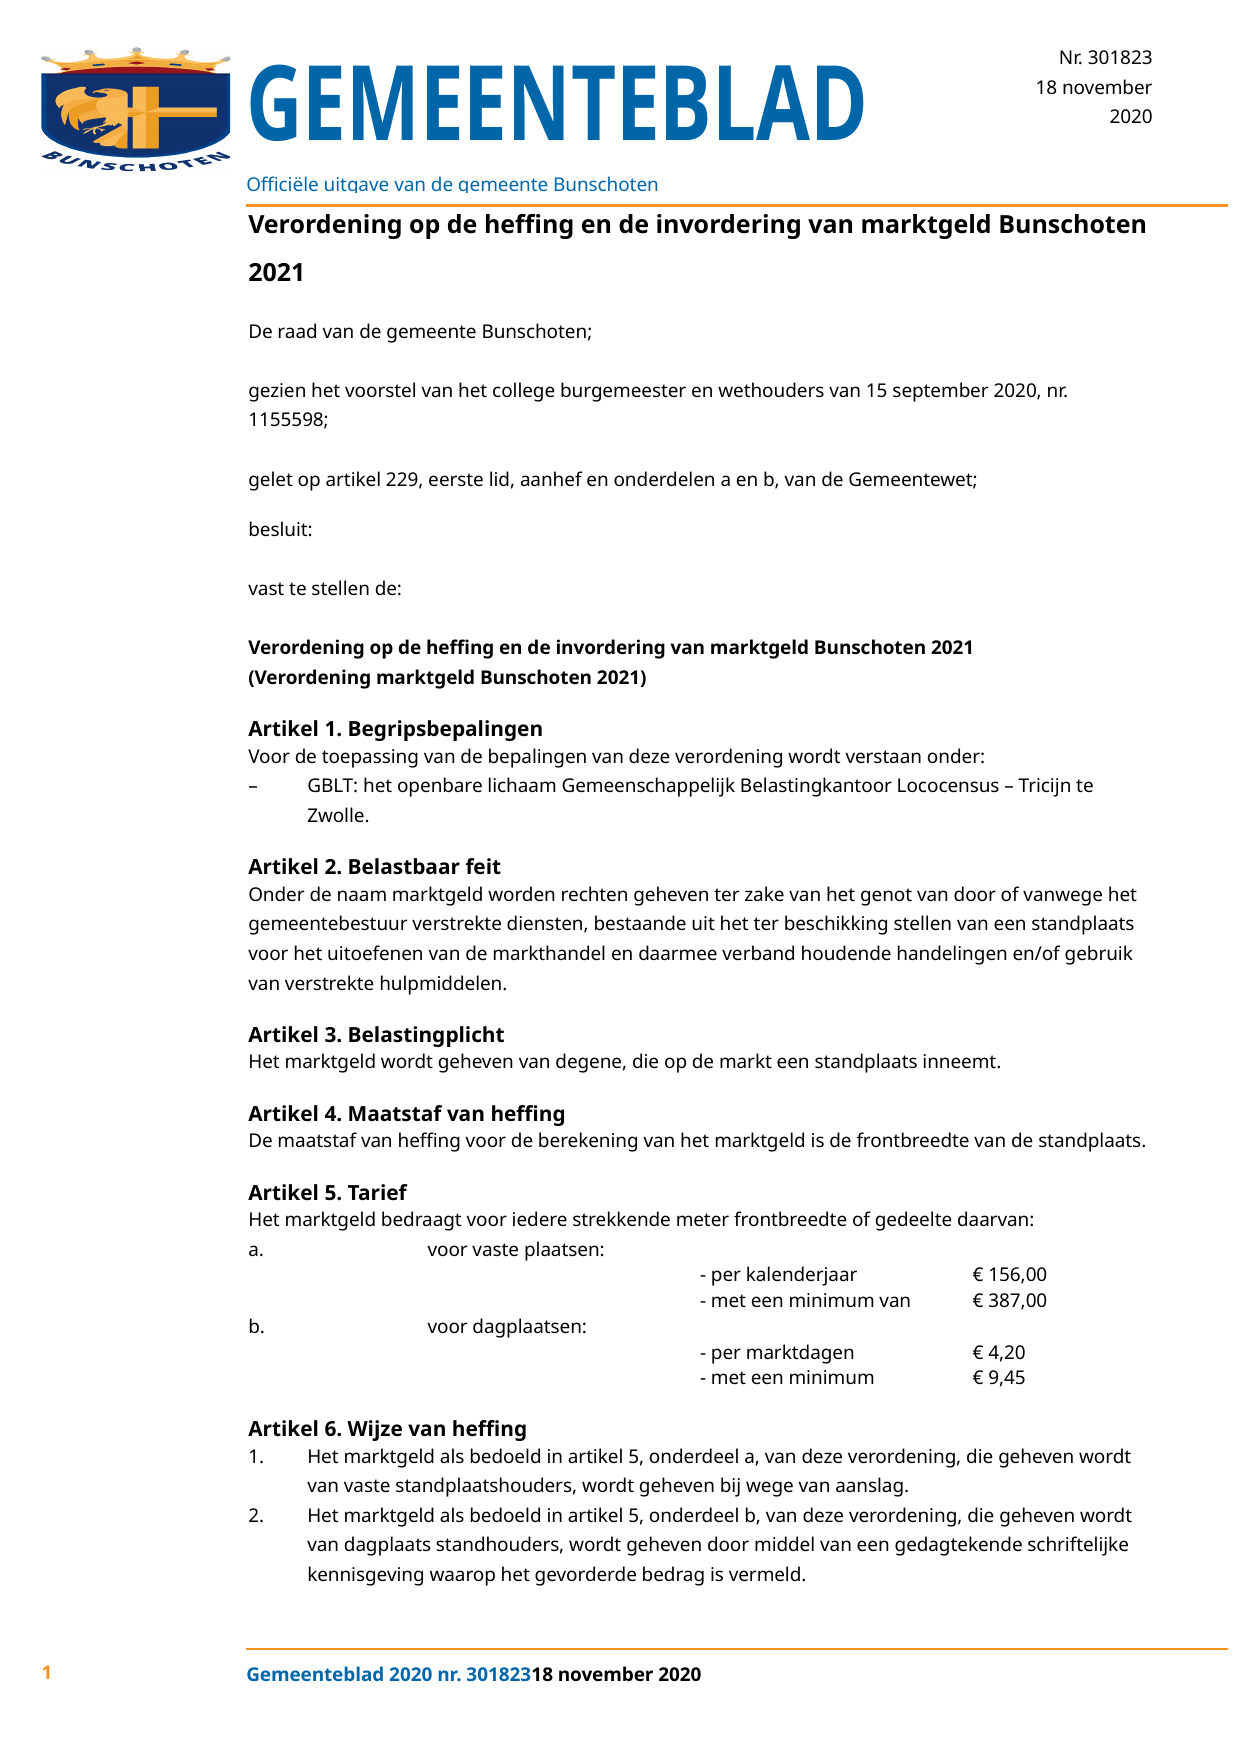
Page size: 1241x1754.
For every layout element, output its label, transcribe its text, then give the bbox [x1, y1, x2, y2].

table_cell [427, 1262, 700, 1287]
table_header a. [248, 1236, 427, 1262]
table_cell [427, 1339, 700, 1364]
text (Verordening marktgeld Bunschoten 2021) [248, 664, 1152, 690]
list Het marktgeld als bedoeld in artikel 5, onderdeel b, van deze verordening, die geheven wordt van dagplaats standhouders, wordt geheven door middel van een gedagtekende schriftelijke kennisgeving waarop het gevorderde bedrag is vermeld. [248, 1502, 1152, 1587]
text Voor de toepassing van de bepalingen van deze verordening wordt verstaan onder: [248, 743, 1152, 769]
text Artikel 2. Belastbaar feit [248, 852, 1152, 881]
table_cell voor dagplaatsen: [427, 1313, 700, 1339]
text besluit: [248, 516, 1152, 542]
table_cell € 387,00 [973, 1288, 1152, 1313]
table_cell € 9,45 [973, 1365, 1152, 1390]
text De maatstaf van heffing voor de berekening van het marktgeld is de frontbreedte van de standplaats. [248, 1127, 1152, 1153]
text Het marktgeld wordt geheven van degene, die op de markt een standplaats inneemt. [248, 1048, 1152, 1074]
text Artikel 4. Maatstaf van heffing [248, 1099, 1152, 1127]
table_cell - met een minimum van [700, 1288, 972, 1313]
table_cell [427, 1288, 700, 1313]
table_cell [248, 1262, 427, 1287]
table_cell € 156,00 [973, 1262, 1152, 1287]
table_header [700, 1236, 972, 1262]
text Artikel 5. Tarief [248, 1178, 1152, 1206]
table_header voor vaste plaatsen: [427, 1236, 700, 1262]
picture [41, 47, 231, 172]
table_cell b. [248, 1313, 427, 1339]
text Artikel 3. Belastingplicht [248, 1020, 1152, 1048]
table_cell [973, 1313, 1152, 1339]
text gelet op artikel 229, eerste lid, aanhef en onderdelen a en b, van de Gemeentewet; [248, 466, 1152, 492]
text Verordening op de heffing en de invordering van marktgeld Bunschoten 2021 [248, 634, 1152, 660]
table_cell - per marktdagen [700, 1339, 972, 1364]
table_header [973, 1236, 1152, 1262]
table_cell [248, 1365, 427, 1390]
table_cell € 4,20 [973, 1339, 1152, 1364]
table_cell - met een minimum [700, 1365, 972, 1390]
list GBLT: het openbare lichaam Gemeenschappelijk Belastingkantoor Lococensus – Tricijn te Zwolle. [248, 772, 1152, 828]
text Artikel 6. Wijze van heffing [248, 1414, 1152, 1443]
table_cell [248, 1339, 427, 1364]
table_cell [427, 1365, 700, 1390]
text Artikel 1. Begripsbepalingen [248, 714, 1152, 743]
text vast te stellen de: [248, 575, 1152, 601]
text gezien het voorstel van het college burgemeester en wethouders van 15 september 2020, nr. 1155598; [248, 377, 1152, 432]
table_cell [248, 1288, 427, 1313]
table_cell - per kalenderjaar [700, 1262, 972, 1287]
list Het marktgeld als bedoeld in artikel 5, onderdeel a, van deze verordening, die geheven wordt van vaste standplaatshouders, wordt geheven bij wege van aanslag. [248, 1443, 1152, 1498]
text Verordening op de heffing en de invordering van marktgeld Bunschoten 2021 [248, 207, 1152, 288]
text Onder de naam marktgeld worden rechten geheven ter zake van het genot van door of vanwege het gemeentebestuur verstrekte diensten, bestaande uit het ter beschikking stellen van een standplaats voor het uitoefenen van de markthandel en daarmee verband houdende handelingen en/of gebruik van verstrekte hulpmiddelen. [248, 881, 1152, 995]
text De raad van de gemeente Bunschoten; [248, 318, 1152, 344]
table_cell [700, 1313, 972, 1339]
text Het marktgeld bedraagt voor iedere strekkende meter frontbreedte of gedeelte daarvan: [248, 1206, 1152, 1232]
